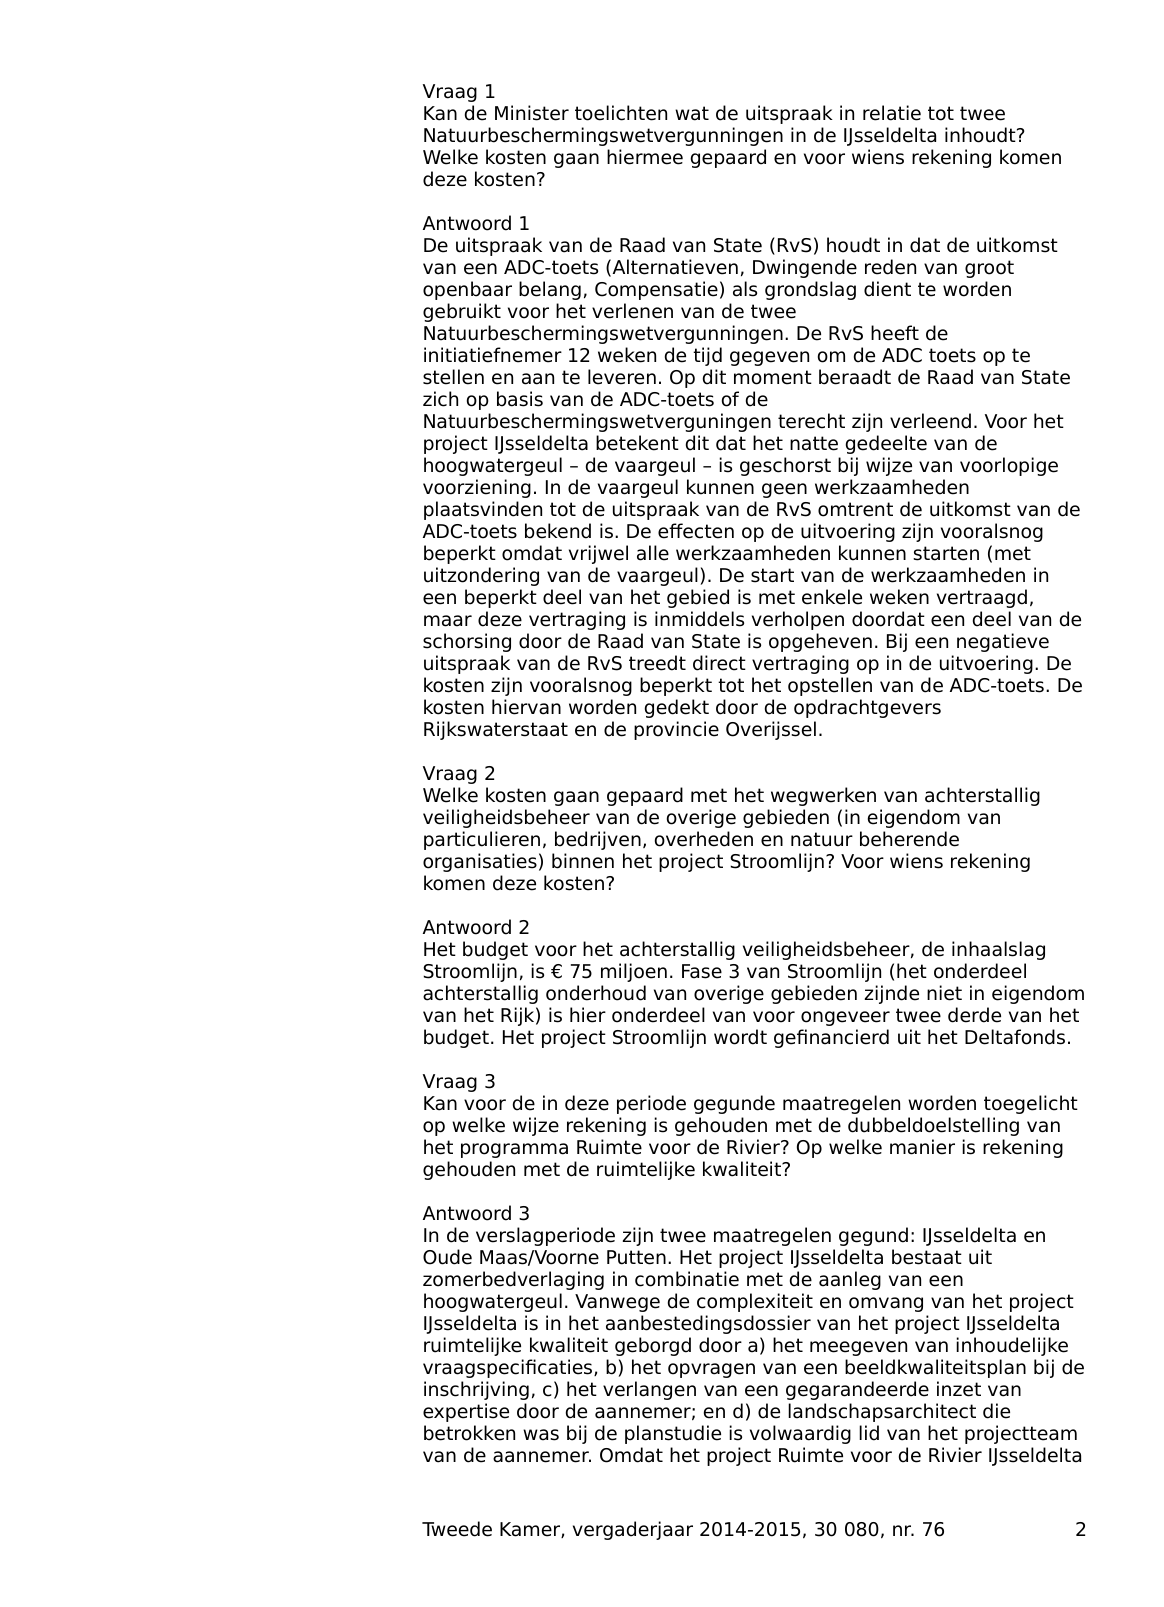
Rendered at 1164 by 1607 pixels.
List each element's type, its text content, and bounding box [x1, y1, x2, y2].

text In de verslagperiode zijn twee maatregelen gegund: IJsseldelta en Oude Maas/Voorne Putten. Het project IJsseldelta bestaat uit zomerbedverlaging in combinatie met de aanleg van een hoogwatergeul. Vanwege de complexiteit en omvang van het project IJsseldelta is in het aanbestedingsdossier van het project IJsseldelta ruimtelijke kwaliteit geborgd door a) het meegeven van inhoudelijke vraagspecificaties, b) het opvragen van een beeldkwaliteitsplan bij de inschrijving, c) het verlangen van een gegarandeerde inzet van expertise door de aannemer; en d) de landschapsarchitect die betrokken was bij de planstudie is volwaardig lid van het projectteam van de aannemer. Omdat het project Ruimte voor de Rivier IJsseldelta [422, 1225, 1087, 1467]
text Antwoord 2 [422, 917, 1087, 939]
text Antwoord 1 [422, 213, 1087, 235]
text Het budget voor het achterstallig veiligheidsbeheer, de inhaalslag Stroomlijn, is € 75 miljoen. Fase 3 van Stroomlijn (het onderdeel achterstallig onderhoud van overige gebieden zijnde niet in eigendom van het Rijk) is hier onderdeel van voor ongeveer twee derde van het budget. Het project Stroomlijn wordt gefinancierd uit het Deltafonds. [422, 939, 1087, 1049]
text Welke kosten gaan gepaard met het wegwerken van achterstallig veiligheidsbeheer van de overige gebieden (in eigendom van particulieren, bedrijven, overheden en natuur beherende organisaties) binnen het project Stroomlijn? Voor wiens rekening komen deze kosten? [422, 785, 1087, 895]
text Vraag 1 [422, 81, 1087, 103]
text Kan de Minister toelichten wat de uitspraak in relatie tot twee Natuurbeschermingswetvergunningen in de IJsseldelta inhoudt? Welke kosten gaan hiermee gepaard en voor wiens rekening komen deze kosten? [422, 103, 1087, 191]
text Vraag 3 [422, 1071, 1087, 1093]
text Antwoord 3 [422, 1203, 1087, 1225]
text Kan voor de in deze periode gegunde maatregelen worden toegelicht op welke wijze rekening is gehouden met de dubbeldoelstelling van het programma Ruimte voor de Rivier? Op welke manier is rekening gehouden met de ruimtelijke kwaliteit? [422, 1093, 1087, 1181]
text De uitspraak van de Raad van State (RvS) houdt in dat de uitkomst van een ADC-toets (Alternatieven, Dwingende reden van groot openbaar belang, Compensatie) als grondslag dient te worden gebruikt voor het verlenen van de twee Natuurbeschermingswetvergunningen. De RvS heeft de initiatiefnemer 12 weken de tijd gegeven om de ADC toets op te stellen en aan te leveren. Op dit moment beraadt de Raad van State zich op basis van de ADC-toets of de Natuurbeschermingswetverguningen terecht zijn verleend. Voor het project IJsseldelta betekent dit dat het natte gedeelte van de hoogwatergeul – de vaargeul – is geschorst bij wijze van voorlopige voorziening. In de vaargeul kunnen geen werkzaamheden plaatsvinden tot de uitspraak van de RvS omtrent de uitkomst van de ADC-toets bekend is. De effecten op de uitvoering zijn vooralsnog beperkt omdat vrijwel alle werkzaamheden kunnen starten (met uitzondering van de vaargeul). De start van de werkzaamheden in een beperkt deel van het gebied is met enkele weken vertraagd, maar deze vertraging is inmiddels verholpen doordat een deel van de schorsing door de Raad van State is opgeheven. Bij een negatieve uitspraak van de RvS treedt direct vertraging op in de uitvoering. De kosten zijn vooralsnog beperkt tot het opstellen van de ADC-toets. De kosten hiervan worden gedekt door de opdrachtgevers Rijkswaterstaat en de provincie Overijssel. [422, 235, 1087, 741]
text Vraag 2 [422, 763, 1087, 785]
